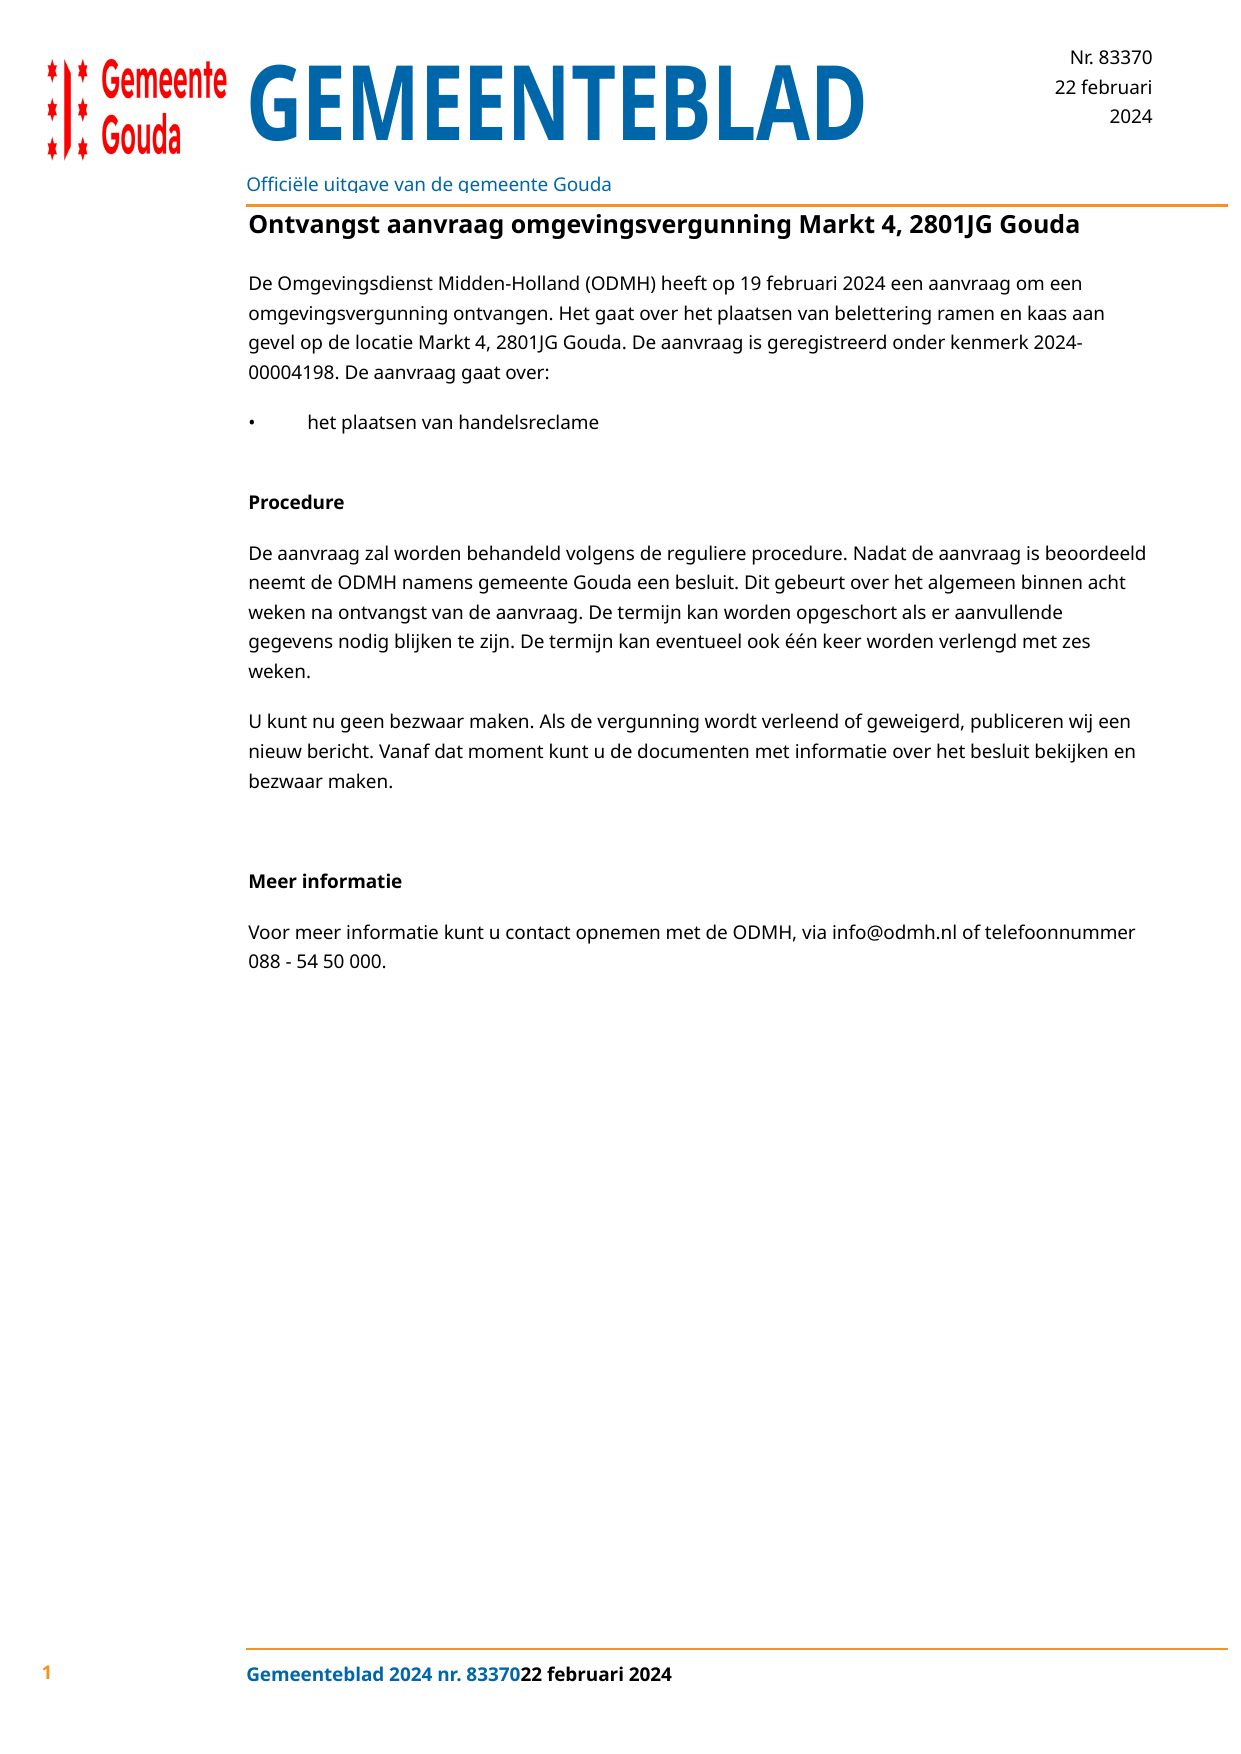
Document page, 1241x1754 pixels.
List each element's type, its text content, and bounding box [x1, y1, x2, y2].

picture [41, 47, 231, 172]
text Ontvangst aanvraag omgevingsvergunning Markt 4, 2801JG Gouda [248, 207, 1152, 241]
text De aanvraag zal worden behandeld volgens de reguliere procedure. Nadat de aanvraag is beoordeeld neemt de ODMH namens gemeente Gouda een besluit. Dit gebeurt over het algemeen binnen acht weken na ontvangst van de aanvraag. De termijn kan worden opgeschort als er aanvullende gegevens nodig blijken te zijn. De termijn kan eventueel ook één keer worden verlengd met zes weken. [248, 540, 1152, 684]
text Voor meer informatie kunt u contact opnemen met de ODMH, via info@odmh.nl of telefoonnummer 088 - 54 50 000. [248, 919, 1152, 974]
text Procedure [248, 489, 1152, 515]
text Meer informatie [248, 869, 1152, 894]
text De Omgevingsdienst Midden-Holland (ODMH) heeft op 19 februari 2024 een aanvraag om een omgevingsvergunning ontvangen. Het gaat over het plaatsen van belettering ramen en kaas aan gevel op de locatie Markt 4, 2801JG Gouda. De aanvraag is geregistreerd onder kenmerk 2024-00004198. De aanvraag gaat over: [248, 270, 1152, 385]
text U kunt nu geen bezwaar maken. Als de vergunning wordt verleend of geweigerd, publiceren wij een nieuw bericht. Vanaf dat moment kunt u de documenten met informatie over het besluit bekijken en bezwaar maken. [248, 709, 1152, 793]
list het plaatsen van handelsreclame [248, 409, 1152, 435]
